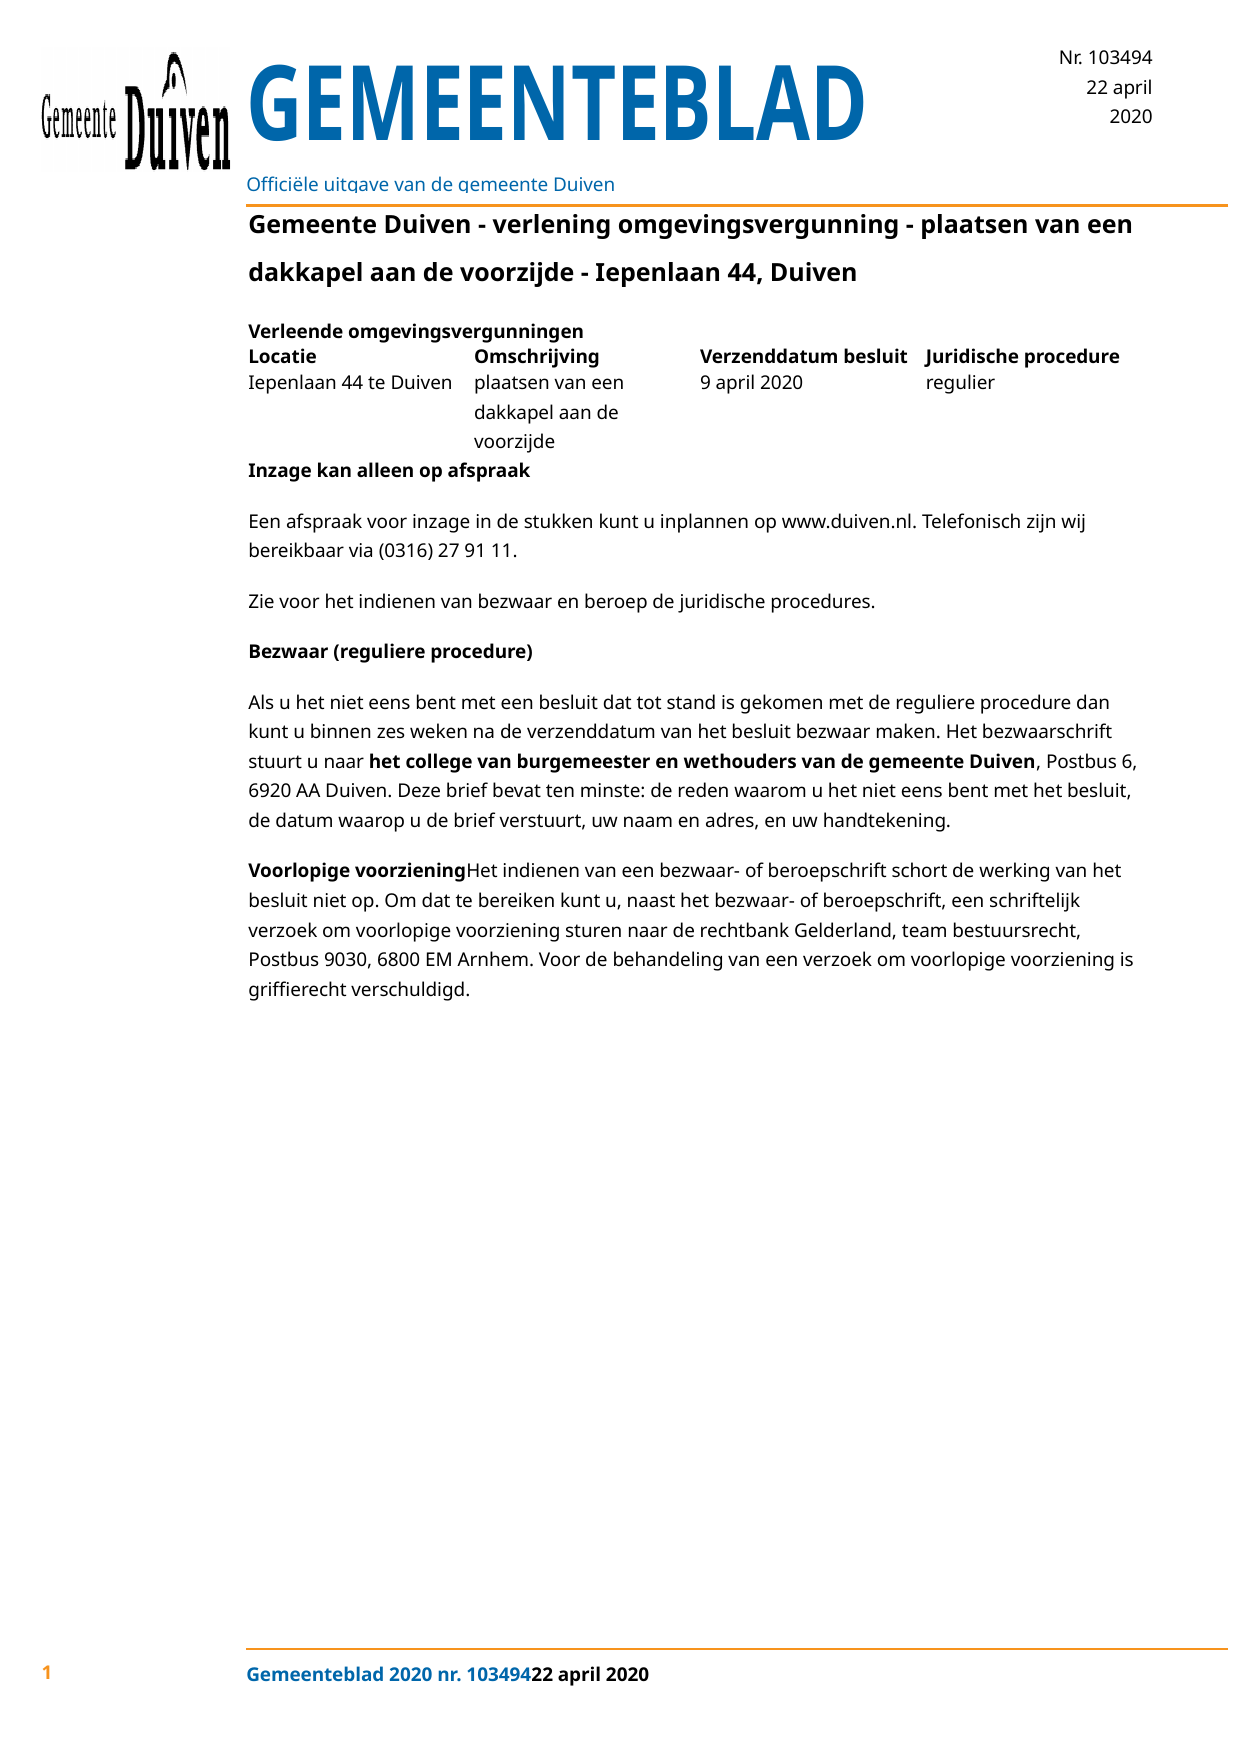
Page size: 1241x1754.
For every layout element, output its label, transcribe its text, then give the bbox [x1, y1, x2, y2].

text Als u het niet eens bent met een besluit dat tot stand is gekomen met de reguliere procedure dan kunt u binnen zes weken na de verzenddatum van het besluit bezwaar maken. Het bezwaarschrift stuurt u naar het college van burgemeester en wethouders van de gemeente Duiven, Postbus 6, 6920 AA Duiven. Deze brief bevat ten minste: de reden waarom u het niet eens bent met het besluit, de datum waarop u de brief verstuurt, uw naam en adres, en uw handtekening. [248, 689, 1152, 833]
text Voorlopige voorzieningHet indienen van een bezwaar- of beroepschrift schort de werking van het besluit niet op. Om dat te bereiken kunt u, naast het bezwaar- of beroepschrift, een schriftelijk verzoek om voorlopige voorziening sturen naar de rechtbank Gelderland, team bestuursrecht, Postbus 9030, 6800 EM Arnhem. Voor de behandeling van een verzoek om voorlopige voorziening is griffierecht verschuldigd. [248, 858, 1152, 1002]
text Gemeente Duiven - verlening omgevingsvergunning - plaatsen van een dakkapel aan de voorzijde - Iepenlaan 44, Duiven [248, 207, 1152, 288]
table_cell regulier [926, 370, 1152, 454]
table_cell Omschrijving [474, 344, 700, 369]
text Bezwaar (reguliere procedure) [248, 638, 1152, 664]
text Een afspraak voor inzage in de stukken kunt u inplannen op www.duiven.nl. Telefonisch zijn wij bereikbaar via (0316) 27 91 11. [248, 508, 1152, 563]
picture [41, 47, 231, 172]
table_cell Iepenlaan 44 te Duiven [248, 370, 474, 454]
table_cell plaatsen van een dakkapel aan de voorzijde [474, 370, 700, 454]
text Zie voor het indienen van bezwaar en beroep de juridische procedures. [248, 588, 1152, 614]
table_cell Locatie [248, 344, 474, 369]
table_cell Juridische procedure [926, 344, 1152, 369]
table_cell 9 april 2020 [700, 370, 926, 454]
table_header Verleende omgevingsvergunningen [248, 318, 1152, 344]
text Inzage kan alleen op afspraak [248, 458, 1152, 483]
table_cell Verzenddatum besluit [700, 344, 926, 369]
